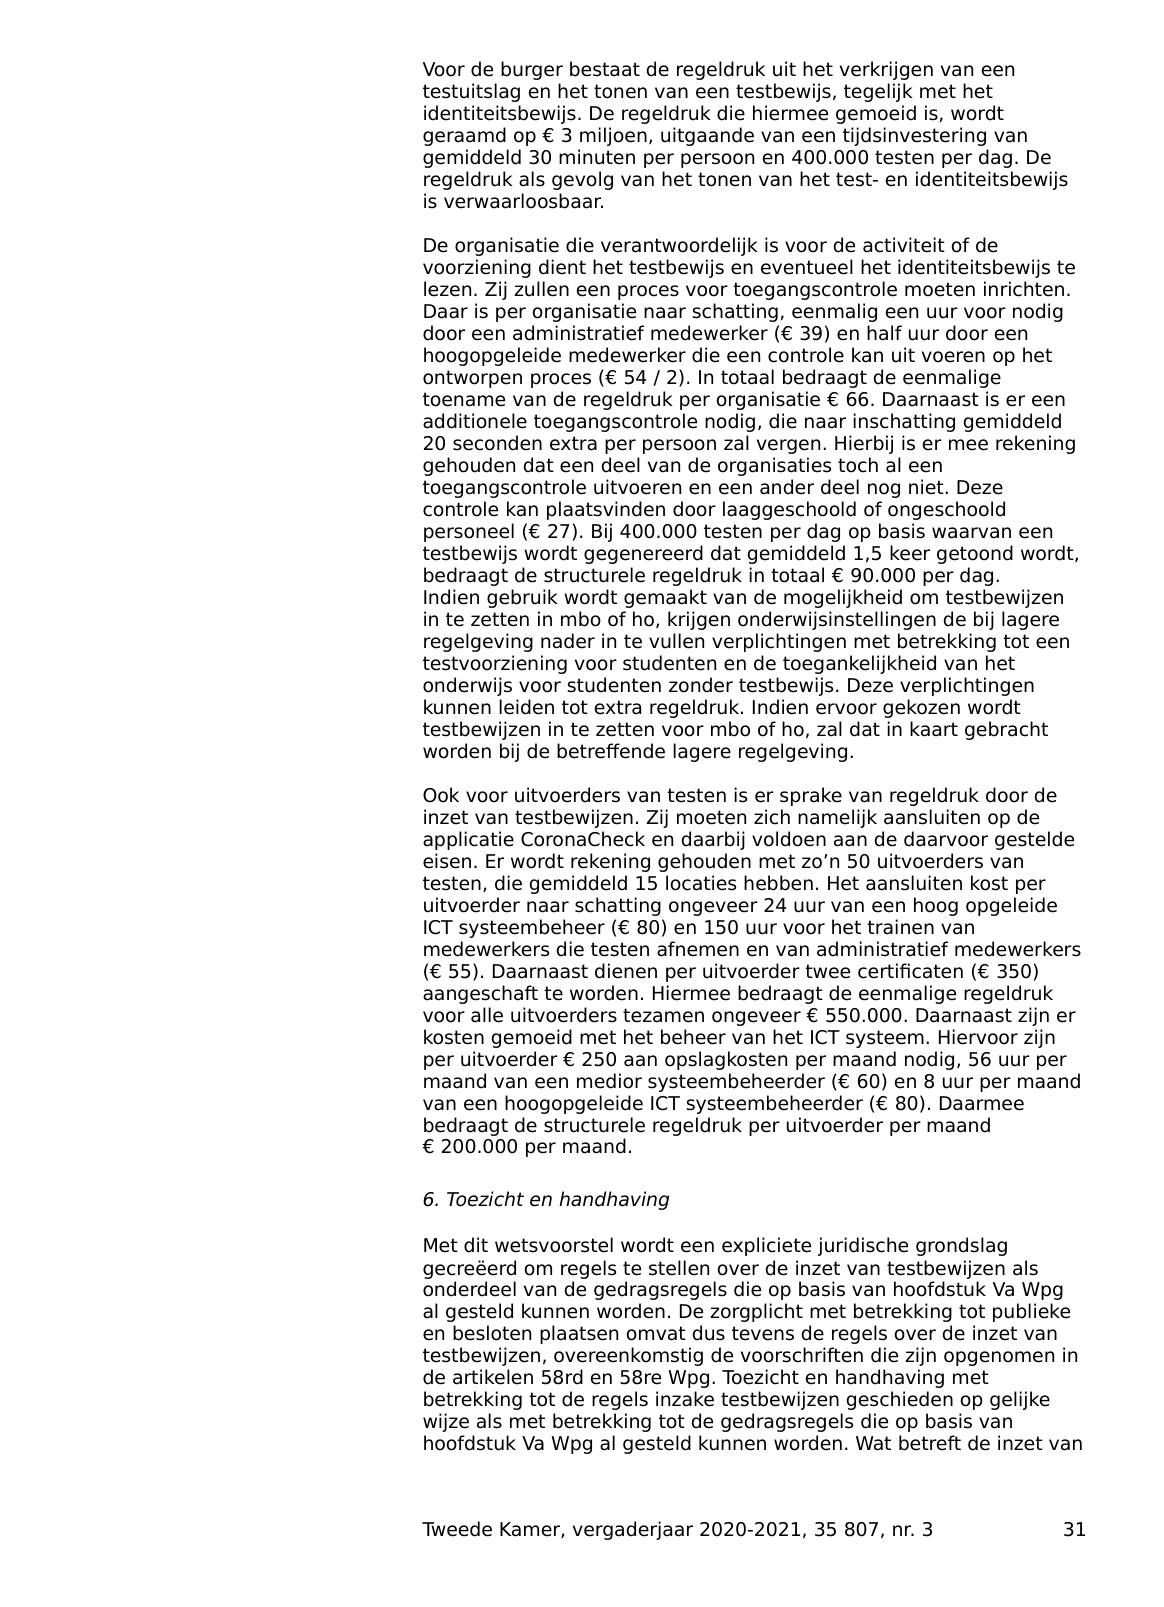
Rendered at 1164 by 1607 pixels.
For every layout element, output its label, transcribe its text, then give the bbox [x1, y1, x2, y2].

text Met dit wetsvoorstel wordt een expliciete juridische grondslag gecreëerd om regels te stellen over de inzet van testbewijzen als onderdeel van de gedragsregels die op basis van hoofdstuk Va Wpg al gesteld kunnen worden. De zorgplicht met betrekking tot publieke en besloten plaatsen omvat dus tevens de regels over de inzet van testbewijzen, overeenkomstig de voorschriften die zijn opgenomen in de artikelen 58rd en 58re Wpg. Toezicht en handhaving met betrekking tot de regels inzake testbewijzen geschieden op gelijke wijze als met betrekking tot de gedragsregels die op basis van hoofdstuk Va Wpg al gesteld kunnen worden. Wat betreft de inzet van [422, 1235, 1087, 1455]
text Ook voor uitvoerders van testen is er sprake van regeldruk door de inzet van testbewijzen. Zij moeten zich namelijk aansluiten op de applicatie CoronaCheck en daarbij voldoen aan de daarvoor gestelde eisen. Er wordt rekening gehouden met zo’n 50 uitvoerders van testen, die gemiddeld 15 locaties hebben. Het aansluiten kost per uitvoerder naar schatting ongeveer 24 uur van een hoog opgeleide ICT systeembeheer (€ 80) en 150 uur voor het trainen van medewerkers die testen afnemen en van administratief medewerkers (€ 55). Daarnaast dienen per uitvoerder twee certificaten (€ 350) aangeschaft te worden. Hiermee bedraagt de eenmalige regeldruk voor alle uitvoerders tezamen ongeveer € 550.000. Daarnaast zijn er kosten gemoeid met het beheer van het ICT systeem. Hiervoor zijn per uitvoerder € 250 aan opslagkosten per maand nodig, 56 uur per maand van een medior systeembeheerder (€ 60) en 8 uur per maand van een hoogopgeleide ICT systeembeheerder (€ 80). Daarmee bedraagt de structurele regeldruk per uitvoerder per maand € 200.000 per maand. [422, 785, 1087, 1158]
text Indien gebruik wordt gemaakt van de mogelijkheid om testbewijzen in te zetten in mbo of ho, krijgen onderwijsinstellingen de bij lagere regelgeving nader in te vullen verplichtingen met betrekking tot een testvoorziening voor studenten en de toegankelijkheid van het onderwijs voor studenten zonder testbewijs. Deze verplichtingen kunnen leiden tot extra regeldruk. Indien ervoor gekozen wordt testbewijzen in te zetten voor mbo of ho, zal dat in kaart gebracht worden bij de betreffende lagere regelgeving. [422, 587, 1087, 763]
text De organisatie die verantwoordelijk is voor de activiteit of de voorziening dient het testbewijs en eventueel het identiteitsbewijs te lezen. Zij zullen een proces voor toegangscontrole moeten inrichten. Daar is per organisatie naar schatting, eenmalig een uur voor nodig door een administratief medewerker (€ 39) en half uur door een hoogopgeleide medewerker die een controle kan uit voeren op het ontworpen proces (€ 54 / 2). In totaal bedraagt de eenmalige toename van de regeldruk per organisatie € 66. Daarnaast is er een additionele toegangscontrole nodig, die naar inschatting gemiddeld 20 seconden extra per persoon zal vergen. Hierbij is er mee rekening gehouden dat een deel van de organisaties toch al een toegangscontrole uitvoeren en een ander deel nog niet. Deze controle kan plaatsvinden door laaggeschoold of ongeschoold personeel (€ 27). Bij 400.000 testen per dag op basis waarvan een testbewijs wordt gegenereerd dat gemiddeld 1,5 keer getoond wordt, bedraagt de structurele regeldruk in totaal € 90.000 per dag. [422, 235, 1087, 587]
subtitle 6. Toezicht en handhaving [422, 1188, 1087, 1210]
text Voor de burger bestaat de regeldruk uit het verkrijgen van een testuitslag en het tonen van een testbewijs, tegelijk met het identiteitsbewijs. De regeldruk die hiermee gemoeid is, wordt geraamd op € 3 miljoen, uitgaande van een tijdsinvestering van gemiddeld 30 minuten per persoon en 400.000 testen per dag. De regeldruk als gevolg van het tonen van het test- en identiteitsbewijs is verwaarloosbaar. [422, 59, 1087, 213]
